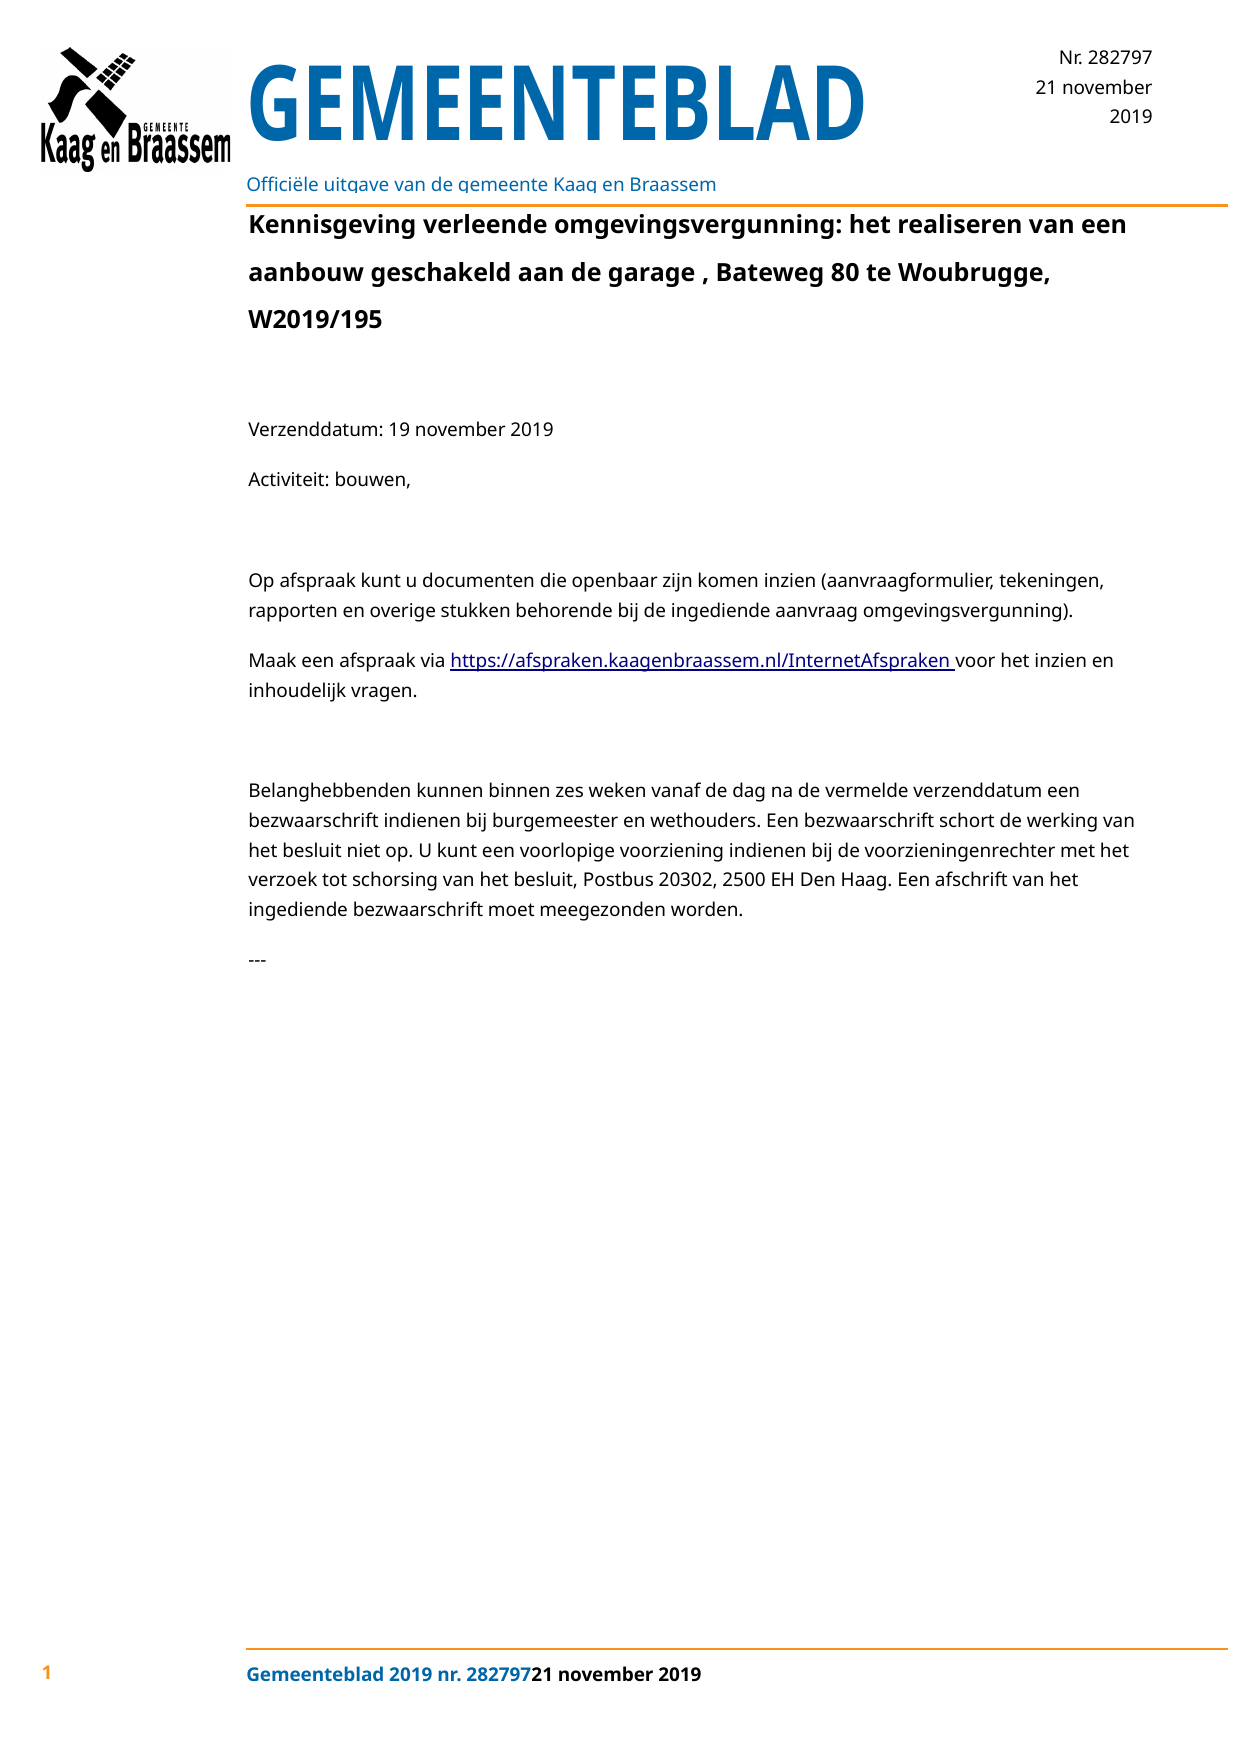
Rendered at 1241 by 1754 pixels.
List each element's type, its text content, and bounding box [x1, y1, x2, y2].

text Belanghebbenden kunnen binnen zes weken vanaf de dag na de vermelde verzenddatum een bezwaarschrift indienen bij burgemeester en wethouders. Een bezwaarschrift schort de werking van het besluit niet op. U kunt een voorlopige voorziening indienen bij de voorzieningenrechter met het verzoek tot schorsing van het besluit, Postbus 20302, 2500 EH Den Haag. Een afschrift van het ingediende bezwaarschrift moet meegezonden worden. [248, 778, 1152, 922]
text Op afspraak kunt u documenten die openbaar zijn komen inzien (aanvraagformulier, tekeningen, rapporten en overige stukken behorende bij de ingediende aanvraag omgevingsvergunning). [248, 567, 1152, 622]
text Maak een afspraak via https://afspraken.kaagenbraassem.nl/InternetAfspraken voor het inzien en inhoudelijk vragen. [248, 647, 1152, 702]
text Activiteit: bouwen, [248, 466, 1152, 492]
picture [41, 47, 231, 172]
text --- [248, 946, 1152, 972]
text Verzenddatum: 19 november 2019 [248, 416, 1152, 442]
text Kennisgeving verleende omgevingsvergunning: het realiseren van een aanbouw geschakeld aan de garage , Bateweg 80 te Woubrugge, W2019/195 [248, 207, 1152, 336]
